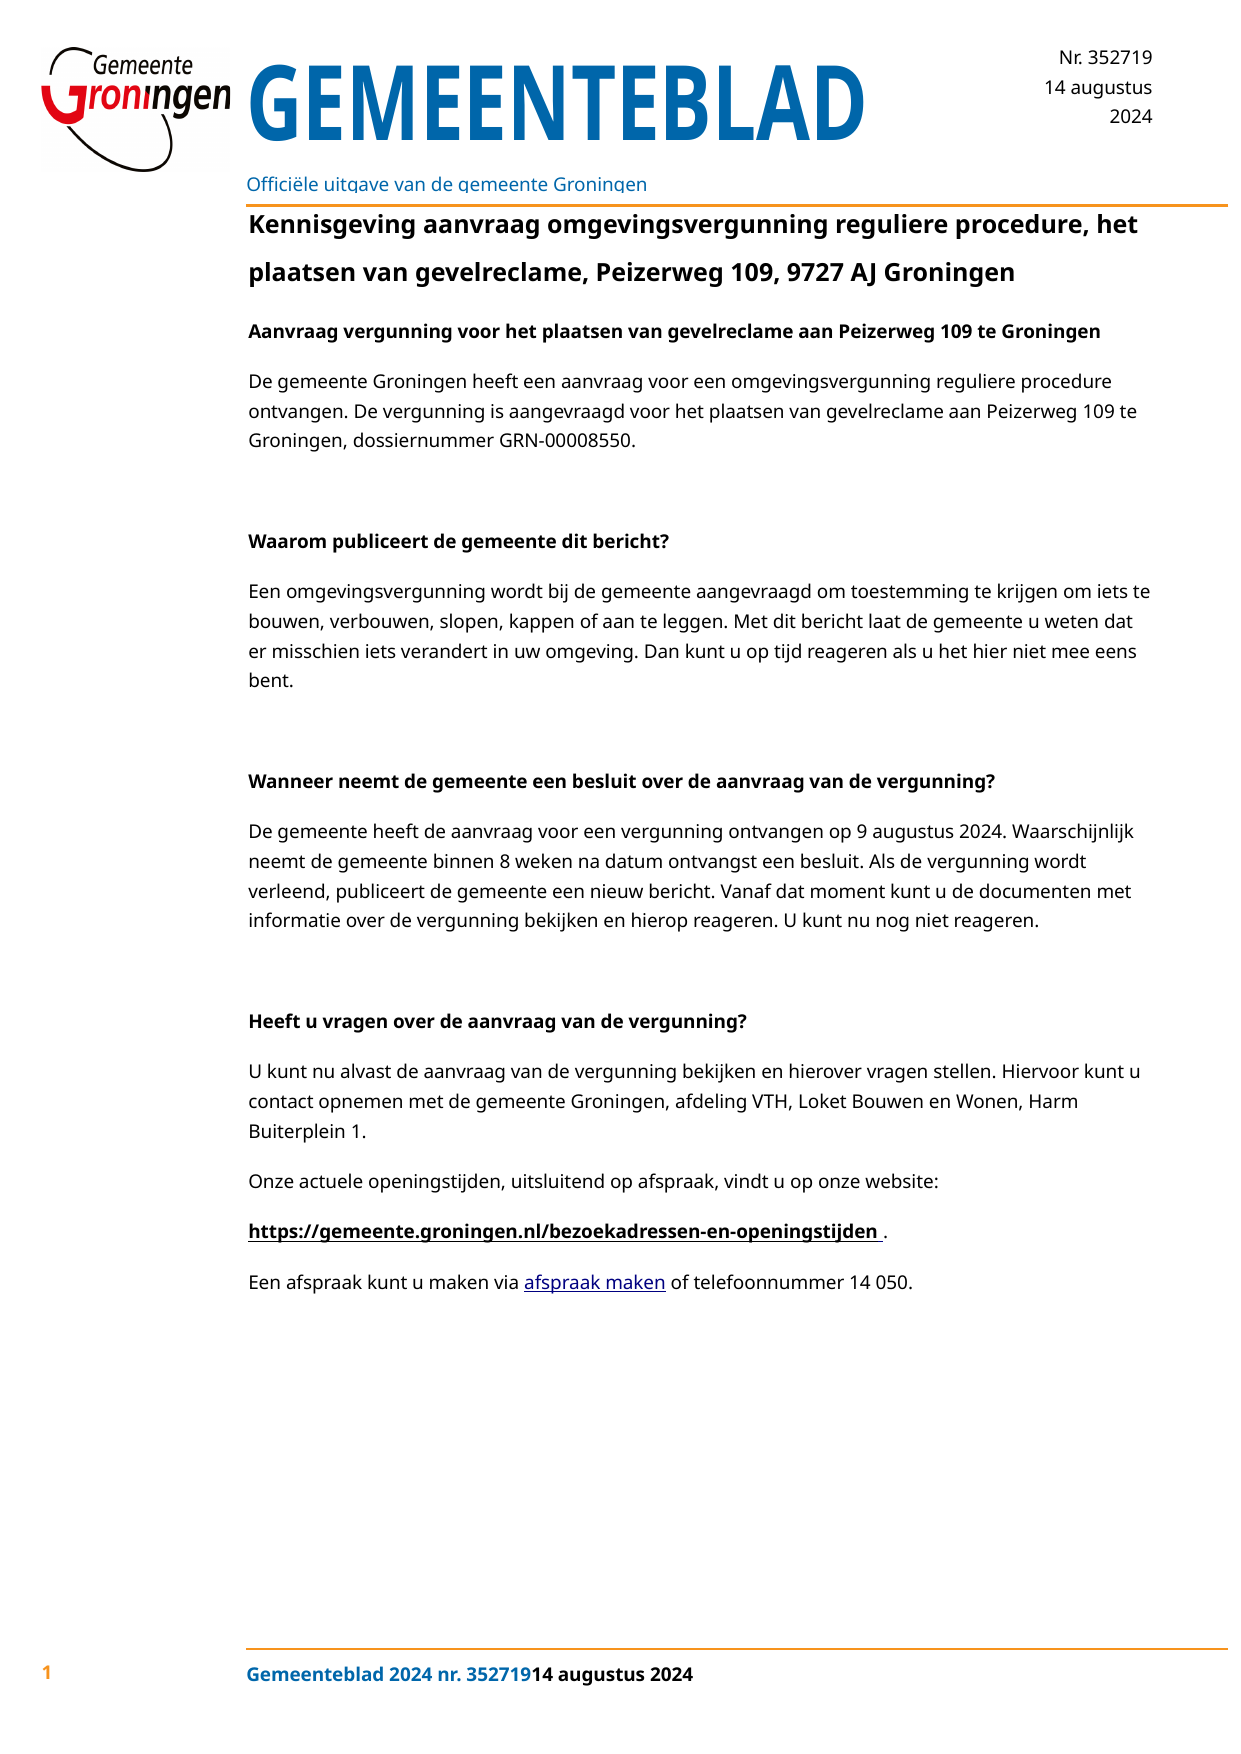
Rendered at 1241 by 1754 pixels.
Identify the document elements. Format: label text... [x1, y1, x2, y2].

picture [41, 47, 231, 172]
text Een omgevingsvergunning wordt bij de gemeente aangevraagd om toestemming te krijgen om iets te bouwen, verbouwen, slopen, kappen of aan te leggen. Met dit bericht laat de gemeente u weten dat er misschien iets verandert in uw omgeving. Dan kunt u op tijd reageren als u het hier niet mee eens bent. [248, 579, 1152, 693]
text Wanneer neemt de gemeente een besluit over de aanvraag van de vergunning? [248, 768, 1152, 794]
text U kunt nu alvast de aanvraag van de vergunning bekijken en hierover vragen stellen. Hiervoor kunt u contact opnemen met de gemeente Groningen, afdeling VTH, Loket Bouwen en Wonen, Harm Buiterplein 1. [248, 1059, 1152, 1144]
text Heeft u vragen over de aanvraag van de vergunning? [248, 1008, 1152, 1034]
text Kennisgeving aanvraag omgevingsvergunning reguliere procedure, het plaatsen van gevelreclame, Peizerweg 109, 9727 AJ Groningen [248, 207, 1152, 288]
text Onze actuele openingstijden, uitsluitend op afspraak, vindt u op onze website: [248, 1168, 1152, 1194]
text Waarom publiceert de gemeente dit bericht? [248, 528, 1152, 554]
text Aanvraag vergunning voor het plaatsen van gevelreclame aan Peizerweg 109 te Groningen [248, 318, 1152, 344]
text De gemeente Groningen heeft een aanvraag voor een omgevingsvergunning reguliere procedure ontvangen. De vergunning is aangevraagd voor het plaatsen van gevelreclame aan Peizerweg 109 te Groningen, dossiernummer GRN-00008550. [248, 368, 1152, 453]
text Een afspraak kunt u maken via afspraak maken of telefoonnummer 14 050. [248, 1269, 1152, 1295]
text De gemeente heeft de aanvraag voor een vergunning ontvangen op 9 augustus 2024. Waarschijnlijk neemt de gemeente binnen 8 weken na datum ontvangst een besluit. Als de vergunning wordt verleend, publiceert de gemeente een nieuw bericht. Vanaf dat moment kunt u de documenten met informatie over de vergunning bekijken en hierop reageren. U kunt nu nog niet reageren. [248, 819, 1152, 933]
text https://gemeente.groningen.nl/bezoekadressen-en-openingstijden . [248, 1219, 1152, 1244]
